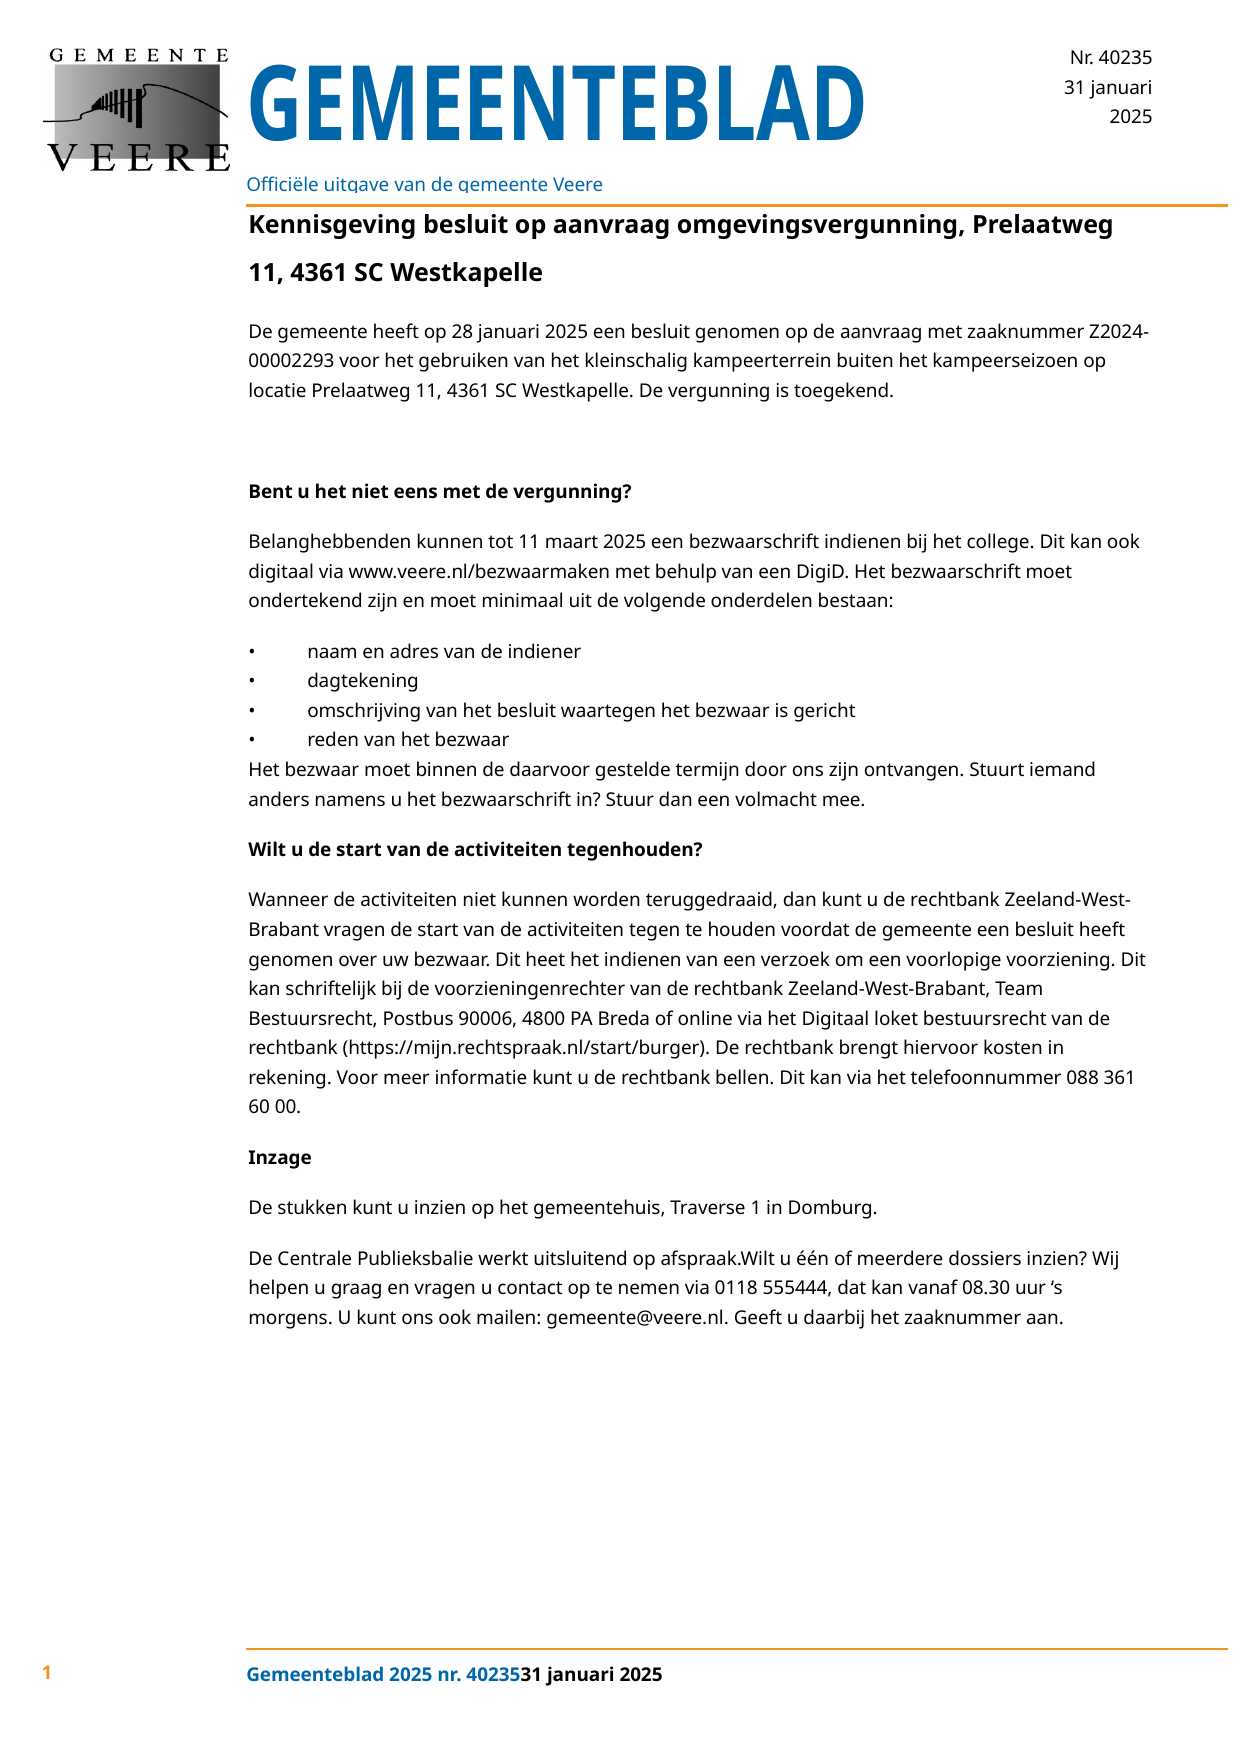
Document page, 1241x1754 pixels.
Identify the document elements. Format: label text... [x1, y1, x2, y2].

text Wanneer de activiteiten niet kunnen worden teruggedraaid, dan kunt u de rechtbank Zeeland-West-Brabant vragen de start van de activiteiten tegen te houden voordat de gemeente een besluit heeft genomen over uw bezwaar. Dit heet het indienen van een verzoek om een voorlopige voorziening. Dit kan schriftelijk bij de voorzieningenrechter van de rechtbank Zeeland-West-Brabant, Team Bestuursrecht, Postbus 90006, 4800 PA Breda of online via het Digitaal loket bestuursrecht van de rechtbank (https://mijn.rechtspraak.nl/start/burger). De rechtbank brengt hiervoor kosten in rekening. Voor meer informatie kunt u de rechtbank bellen. Dit kan via het telefoonnummer 088 361 60 00. [248, 887, 1152, 1119]
list dagtekening [248, 667, 1152, 693]
list omschrijving van het besluit waartegen het bezwaar is gericht [248, 697, 1152, 723]
picture [41, 47, 231, 172]
text Wilt u de start van de activiteiten tegenhouden? [248, 836, 1152, 862]
text Inzage [248, 1144, 1152, 1170]
text Kennisgeving besluit op aanvraag omgevingsvergunning, Prelaatweg 11, 4361 SC Westkapelle [248, 207, 1152, 288]
text De gemeente heeft op 28 januari 2025 een besluit genomen op de aanvraag met zaaknummer Z2024-00002293 voor het gebruiken van het kleinschalig kampeerterrein buiten het kampeerseizoen op locatie Prelaatweg 11, 4361 SC Westkapelle. De vergunning is toegekend. [248, 318, 1152, 403]
text Bent u het niet eens met de vergunning? [248, 478, 1152, 504]
text De stukken kunt u inzien op het gemeentehuis, Traverse 1 in Domburg. [248, 1194, 1152, 1220]
text De Centrale Publieksbalie werkt uitsluitend op afspraak.Wilt u één of meerdere dossiers inzien? Wij helpen u graag en vragen u contact op te nemen via 0118 555444, dat kan vanaf 08.30 uur ‘s morgens. U kunt ons ook mailen: gemeente@veere.nl. Geeft u daarbij het zaaknummer aan. [248, 1245, 1152, 1330]
text Belanghebbenden kunnen tot 11 maart 2025 een bezwaarschrift indienen bij het college. Dit kan ook digitaal via www.veere.nl/bezwaarmaken met behulp van een DigiD. Het bezwaarschrift moet ondertekend zijn en moet minimaal uit de volgende onderdelen bestaan: [248, 528, 1152, 613]
list reden van het bezwaar [248, 727, 1152, 752]
text Het bezwaar moet binnen de daarvoor gestelde termijn door ons zijn ontvangen. Stuurt iemand anders namens u het bezwaarschrift in? Stuur dan een volmacht mee. [248, 756, 1152, 812]
list naam en adres van de indiener [248, 638, 1152, 664]
